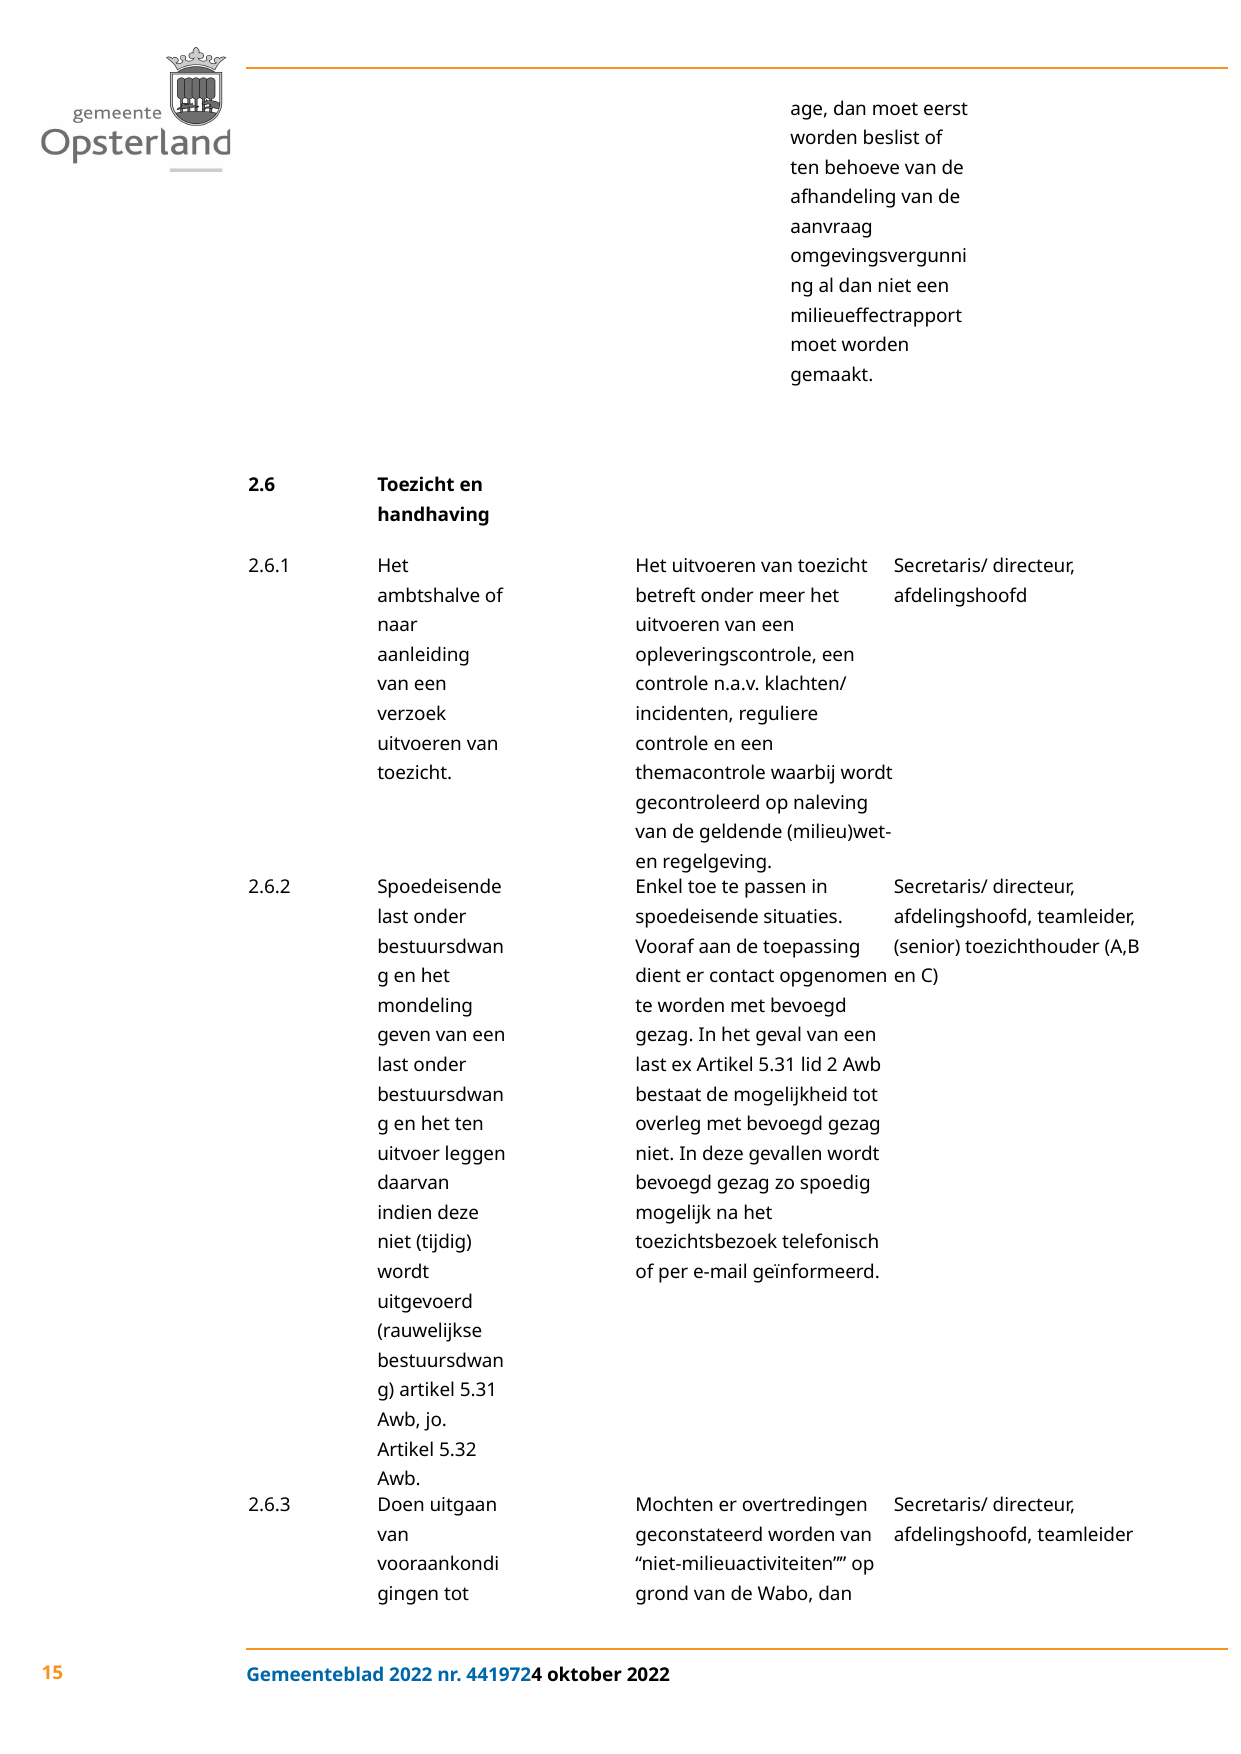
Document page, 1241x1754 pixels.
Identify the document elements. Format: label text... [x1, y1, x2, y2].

table_cell 2.6.2 [248, 874, 377, 1491]
table_cell [971, 387, 1152, 412]
table_cell [248, 526, 377, 552]
table_cell [971, 95, 1152, 387]
table_header [248, 445, 893, 471]
table_cell Het ambtshalve of naar aanleiding van een verzoek uitvoeren van toezicht. [377, 552, 506, 874]
table_cell age, dan moet eerst worden beslist of ten behoeve van de afhandeling van de aanvraag omgevingsvergunning al dan niet een milieueffectrapport moet worden gemaakt. [790, 95, 971, 387]
table_cell Spoedeisende last onder bestuursdwang en het mondeling geven van een last onder bestuursdwang en het ten uitvoer leggen daarvan indien deze niet (tijdig) wordt uitgevoerd (rauwelijkse bestuursdwang) artikel 5.31 Awb, jo. Artikel 5.32 Awb. [377, 874, 506, 1491]
picture [41, 47, 231, 172]
table_cell [506, 552, 635, 874]
table_cell [506, 874, 635, 1491]
table_cell [506, 1491, 635, 1606]
table_cell Secretaris/ directeur, afdelingshoofd, teamleider [894, 1491, 1152, 1606]
table_cell [894, 526, 1152, 552]
table_header [894, 445, 1152, 471]
table_cell Toezicht en handhaving [377, 471, 506, 526]
table_cell [609, 95, 790, 387]
table_cell Secretaris/ directeur, afdelingshoofd, teamleider, (senior) toezichthouder (A,B en C) [894, 874, 1152, 1491]
table_cell Mochten er overtredingen geconstateerd worden van “niet-milieuactiviteiten”” op grond van de Wabo, dan [635, 1491, 893, 1606]
table_cell 2.6.3 [248, 1491, 377, 1606]
table_cell [248, 387, 971, 412]
table_cell 2.6 [248, 471, 377, 526]
table_cell 2.6.1 [248, 552, 377, 874]
table_cell [377, 526, 506, 552]
table_cell [429, 95, 609, 387]
table_cell Het uitvoeren van toezicht betreft onder meer het uitvoeren van een opleveringscontrole, een controle n.a.v. klachten/ incidenten, reguliere controle en een themacontrole waarbij wordt gecontroleerd op naleving van de geldende (milieu)wet- en regelgeving. [635, 552, 893, 874]
table_cell Secretaris/ directeur, afdelingshoofd [894, 552, 1152, 874]
table_cell [248, 95, 429, 387]
table_cell Doen uitgaan van vooraankondigingen tot [377, 1491, 506, 1606]
table_cell [506, 471, 893, 526]
table_cell Enkel toe te passen in spoedeisende situaties. Vooraf aan de toepassing dient er contact opgenomen te worden met bevoegd gezag. In het geval van een last ex Artikel 5.31 lid 2 Awb bestaat de mogelijkheid tot overleg met bevoegd gezag niet. In deze gevallen wordt bevoegd gezag zo spoedig mogelijk na het toezichtsbezoek telefonisch of per e-mail geïnformeerd. [635, 874, 893, 1491]
table_cell [894, 471, 1152, 526]
table_cell [506, 526, 893, 552]
